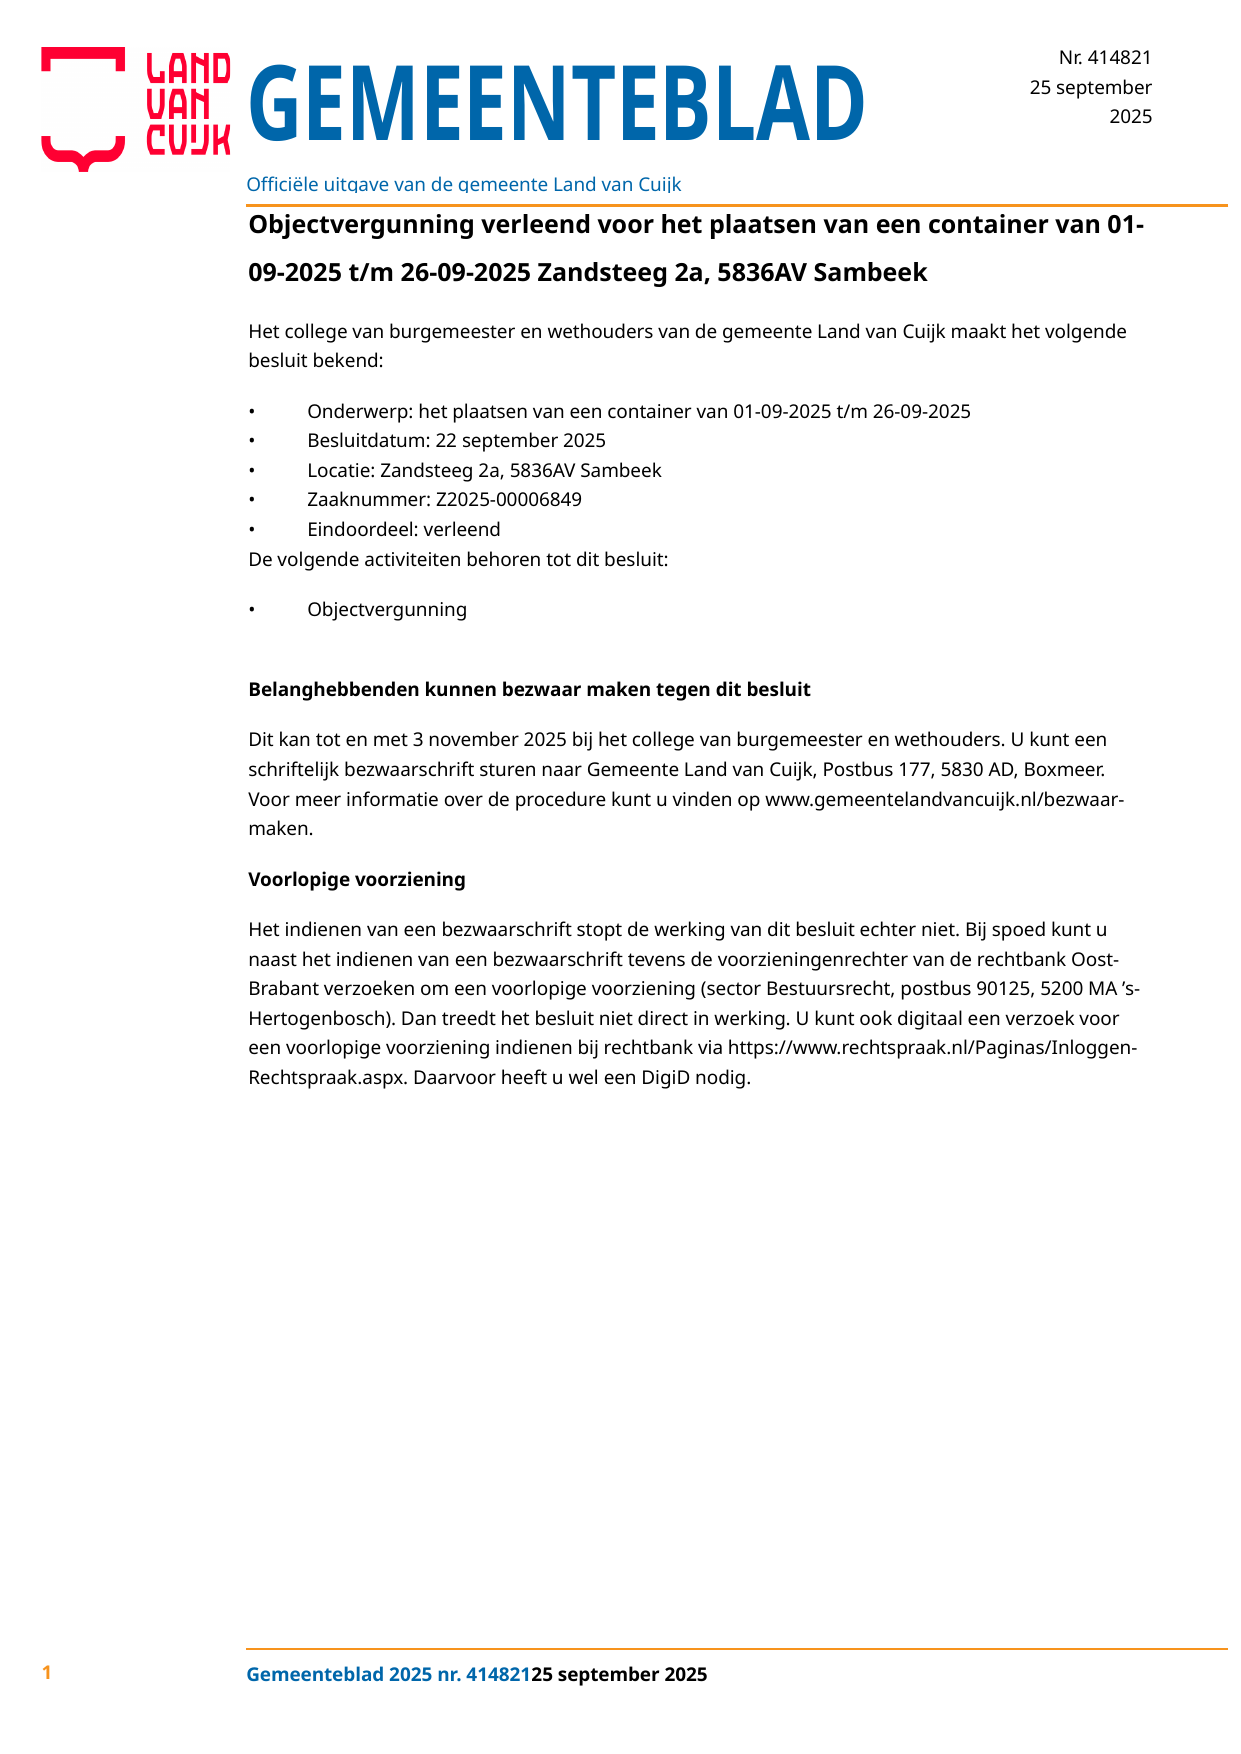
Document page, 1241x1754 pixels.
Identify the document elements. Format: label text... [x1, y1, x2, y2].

list Locatie: Zandsteeg 2a, 5836AV Sambeek [248, 457, 1152, 483]
text Belanghebbenden kunnen bezwaar maken tegen dit besluit [248, 676, 1152, 702]
text Dit kan tot en met 3 november 2025 bij het college van burgemeester en wethouders. U kunt een schriftelijk bezwaarschrift sturen naar Gemeente Land van Cuijk, Postbus 177, 5830 AD, Boxmeer. Voor meer informatie over de procedure kunt u vinden op www.gemeentelandvancuijk.nl/bezwaar-maken. [248, 727, 1152, 841]
list Onderwerp: het plaatsen van een container van 01-09-2025 t/m 26-09-2025 [248, 398, 1152, 424]
text De volgende activiteiten behoren tot dit besluit: [248, 546, 1152, 572]
list Eindoordeel: verleend [248, 516, 1152, 542]
text Het indienen van een bezwaarschrift stopt de werking van dit besluit echter niet. Bij spoed kunt u naast het indienen van een bezwaarschrift tevens de voorzieningenrechter van de rechtbank Oost-Brabant verzoeken om een voorlopige voorziening (sector Bestuursrecht, postbus 90125, 5200 MA ’s-Hertogenbosch). Dan treedt het besluit niet direct in werking. U kunt ook digitaal een verzoek voor een voorlopige voorziening indienen bij rechtbank via https://www.rechtspraak.nl/Paginas/Inloggen-Rechtspraak.aspx. Daarvoor heeft u wel een DigiD nodig. [248, 916, 1152, 1090]
text Het college van burgemeester en wethouders van de gemeente Land van Cuijk maakt het volgende besluit bekend: [248, 318, 1152, 373]
list Zaaknummer: Z2025-00006849 [248, 487, 1152, 512]
text Voorlopige voorziening [248, 866, 1152, 892]
list Besluitdatum: 22 september 2025 [248, 427, 1152, 453]
list Objectvergunning [248, 596, 1152, 622]
picture [41, 47, 231, 172]
text Objectvergunning verleend voor het plaatsen van een container van 01-09-2025 t/m 26-09-2025 Zandsteeg 2a, 5836AV Sambeek [248, 207, 1152, 288]
